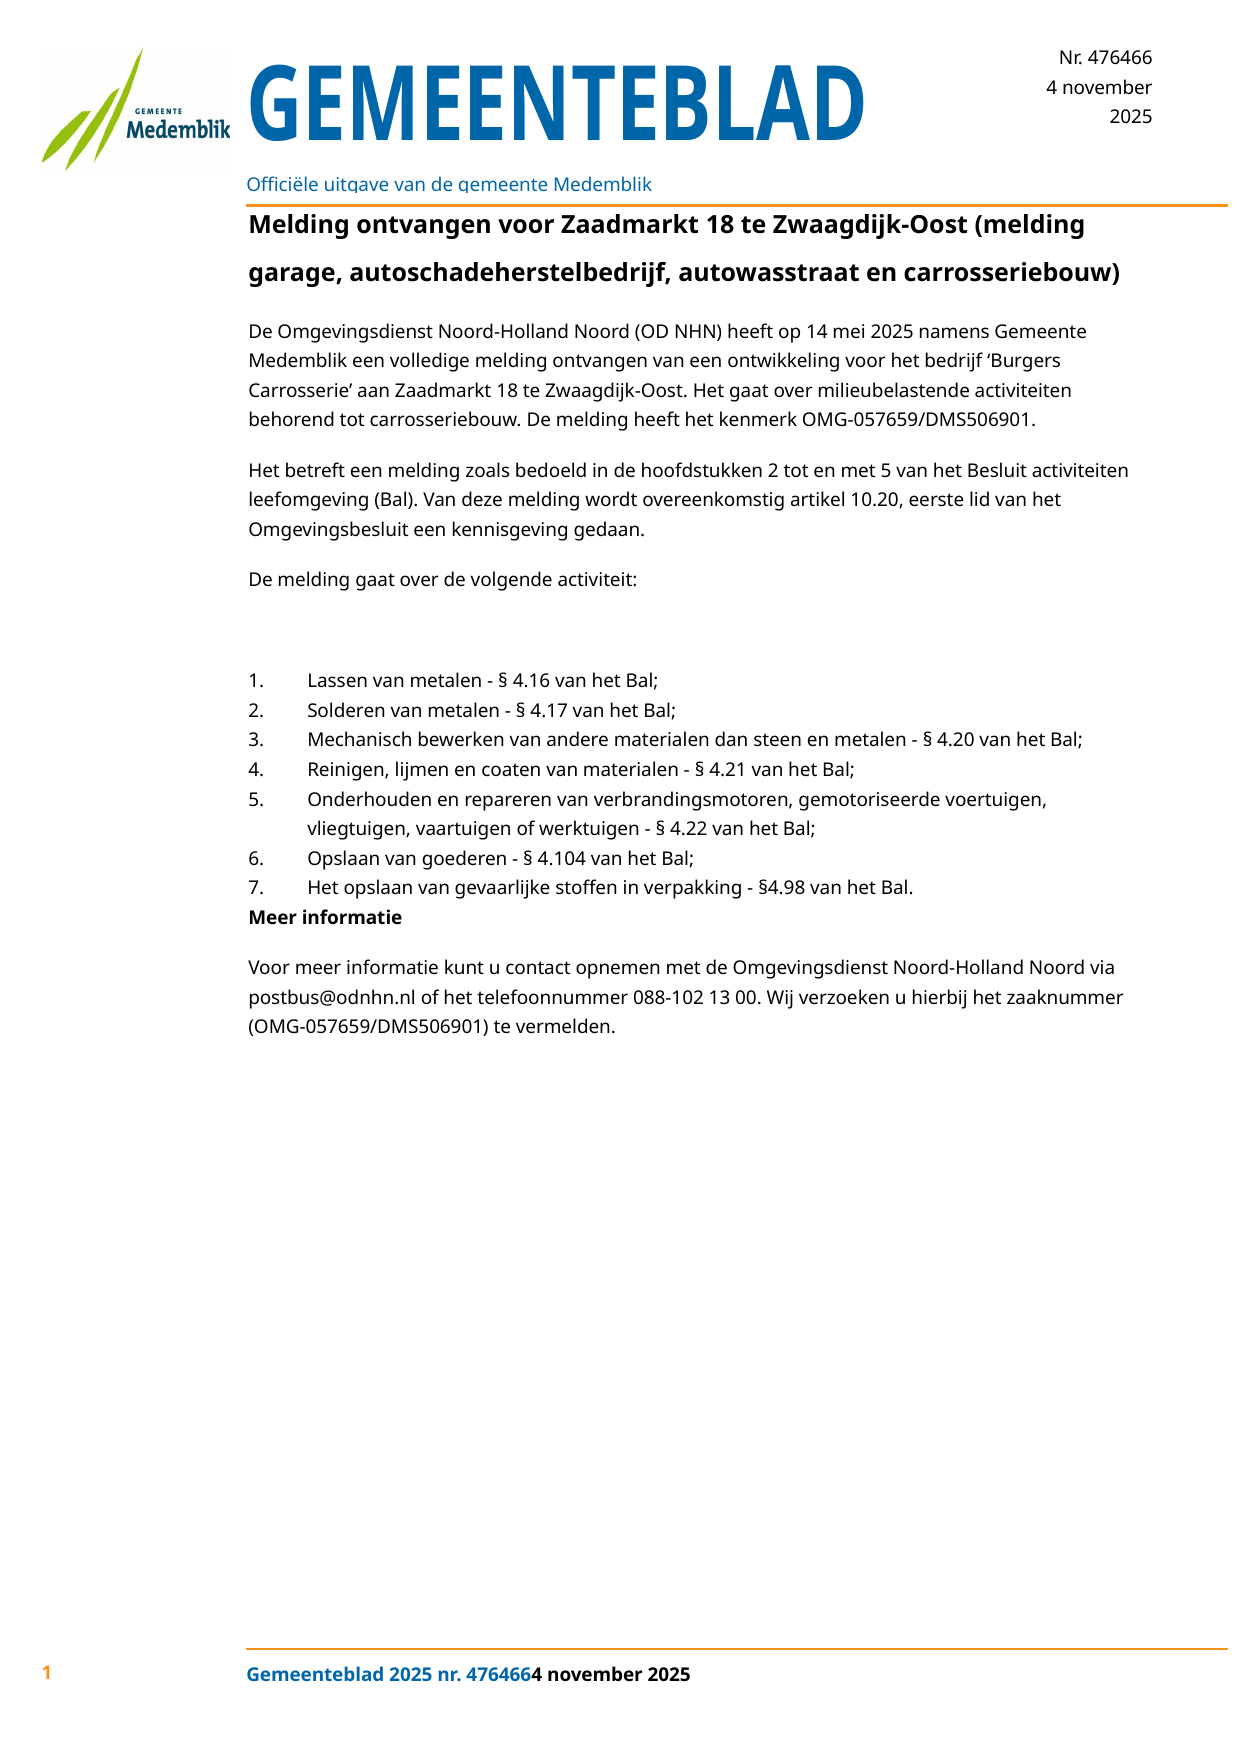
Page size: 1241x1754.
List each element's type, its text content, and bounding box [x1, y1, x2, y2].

list Solderen van metalen - § 4.17 van het Bal; [248, 697, 1152, 723]
text De melding gaat over de volgende activiteit: [248, 567, 1152, 592]
list Reinigen, lijmen en coaten van materialen - § 4.21 van het Bal; [248, 756, 1152, 782]
text De Omgevingsdienst Noord-Holland Noord (OD NHN) heeft op 14 mei 2025 namens Gemeente Medemblik een volledige melding ontvangen van een ontwikkeling voor het bedrijf ‘Burgers Carrosserie’ aan Zaadmarkt 18 te Zwaagdijk-Oost. Het gaat over milieubelastende activiteiten behorend tot carrosseriebouw. De melding heeft het kenmerk OMG-057659/DMS506901. [248, 318, 1152, 432]
list Opslaan van goederen - § 4.104 van het Bal; [248, 845, 1152, 871]
list Lassen van metalen - § 4.16 van het Bal; [248, 667, 1152, 693]
text Het betreft een melding zoals bedoeld in de hoofdstukken 2 tot en met 5 van het Besluit activiteiten leefomgeving (Bal). Van deze melding wordt overeenkomstig artikel 10.20, eerste lid van het Omgevingsbesluit een kennisgeving gedaan. [248, 457, 1152, 542]
list Onderhouden en repareren van verbrandingsmotoren, gemotoriseerde voertuigen, vliegtuigen, vaartuigen of werktuigen - § 4.22 van het Bal; [248, 786, 1152, 841]
text Meer informatie [248, 904, 1152, 930]
text Melding ontvangen voor Zaadmarkt 18 te Zwaagdijk-Oost (melding garage, autoschadeherstelbedrijf, autowasstraat en carrosseriebouw) [248, 207, 1152, 288]
picture [41, 47, 231, 172]
text Voor meer informatie kunt u contact opnemen met de Omgevingsdienst Noord-Holland Noord via postbus@odnhn.nl of het telefoonnummer 088-102 13 00. Wij verzoeken u hierbij het zaaknummer (OMG-057659/DMS506901) te vermelden. [248, 954, 1152, 1039]
list Het opslaan van gevaarlijke stoffen in verpakking - §4.98 van het Bal. [248, 874, 1152, 900]
list Mechanisch bewerken van andere materialen dan steen en metalen - § 4.20 van het Bal; [248, 727, 1152, 752]
